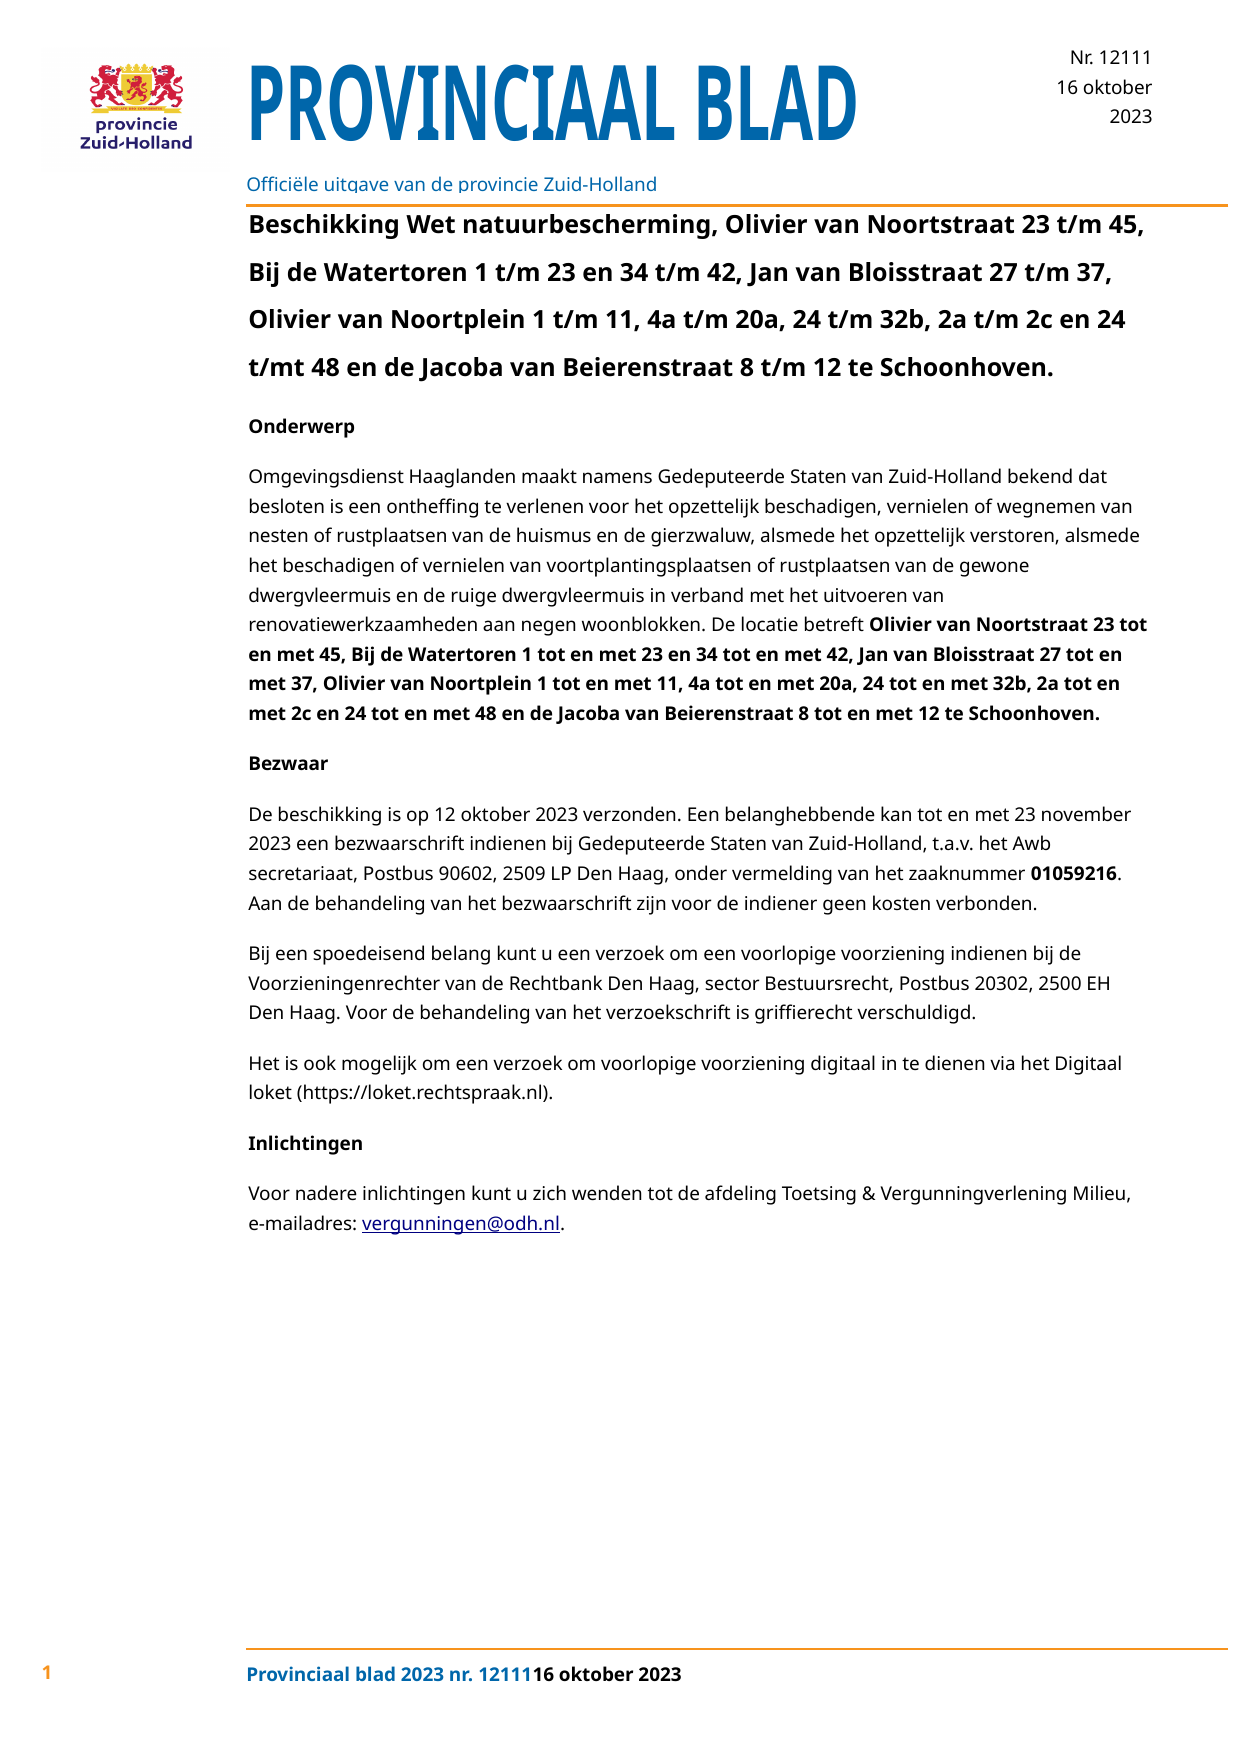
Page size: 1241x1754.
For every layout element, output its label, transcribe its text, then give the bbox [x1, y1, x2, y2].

text Beschikking Wet natuurbescherming, Olivier van Noortstraat 23 t/m 45, Bij de Watertoren 1 t/m 23 en 34 t/m 42, Jan van Bloisstraat 27 t/m 37, Olivier van Noortplein 1 t/m 11, 4a t/m 20a, 24 t/m 32b, 2a t/m 2c en 24 t/mt 48 en de Jacoba van Beierenstraat 8 t/m 12 te Schoonhoven. [248, 207, 1152, 384]
text Het is ook mogelijk om een verzoek om voorlopige voorziening digitaal in te dienen via het Digitaal loket (https://loket.rechtspraak.nl). [248, 1050, 1152, 1105]
text Bezwaar [248, 751, 1152, 776]
text Omgevingsdienst Haaglanden maakt namens Gedeputeerde Staten van Zuid-Holland bekend dat besloten is een ontheffing te verlenen voor het opzettelijk beschadigen, vernielen of wegnemen van nesten of rustplaatsen van de huismus en de gierzwaluw, alsmede het opzettelijk verstoren, alsmede het beschadigen of vernielen van voortplantingsplaatsen of rustplaatsen van de gewone dwergvleermuis en de ruige dwergvleermuis in verband met het uitvoeren van renovatiewerkzaamheden aan negen woonblokken. De locatie betreft Olivier van Noortstraat 23 tot en met 45, Bij de Watertoren 1 tot en met 23 en 34 tot en met 42, Jan van Bloisstraat 27 tot en met 37, Olivier van Noortplein 1 tot en met 11, 4a tot en met 20a, 24 tot en met 32b, 2a tot en met 2c en 24 tot en met 48 en de Jacoba van Beierenstraat 8 tot en met 12 te Schoonhoven. [248, 463, 1152, 726]
picture [41, 47, 231, 172]
text Inlichtingen [248, 1130, 1152, 1156]
text De beschikking is op 12 oktober 2023 verzonden. Een belanghebbende kan tot en met 23 november 2023 een bezwaarschrift indienen bij Gedeputeerde Staten van Zuid-Holland, t.a.v. het Awb secretariaat, Postbus 90602, 2509 LP Den Haag, onder vermelding van het zaaknummer 01059216. Aan de behandeling van het bezwaarschrift zijn voor de indiener geen kosten verbonden. [248, 801, 1152, 916]
text Onderwerp [248, 413, 1152, 439]
text Voor nadere inlichtingen kunt u zich wenden tot de afdeling Toetsing & Vergunningverlening Milieu, e-mailadres: vergunningen@odh.nl. [248, 1180, 1152, 1236]
text Bij een spoedeisend belang kunt u een verzoek om een voorlopige voorziening indienen bij de Voorzieningenrechter van de Rechtbank Den Haag, sector Bestuursrecht, Postbus 20302, 2500 EH Den Haag. Voor de behandeling van het verzoekschrift is griffierecht verschuldigd. [248, 940, 1152, 1025]
